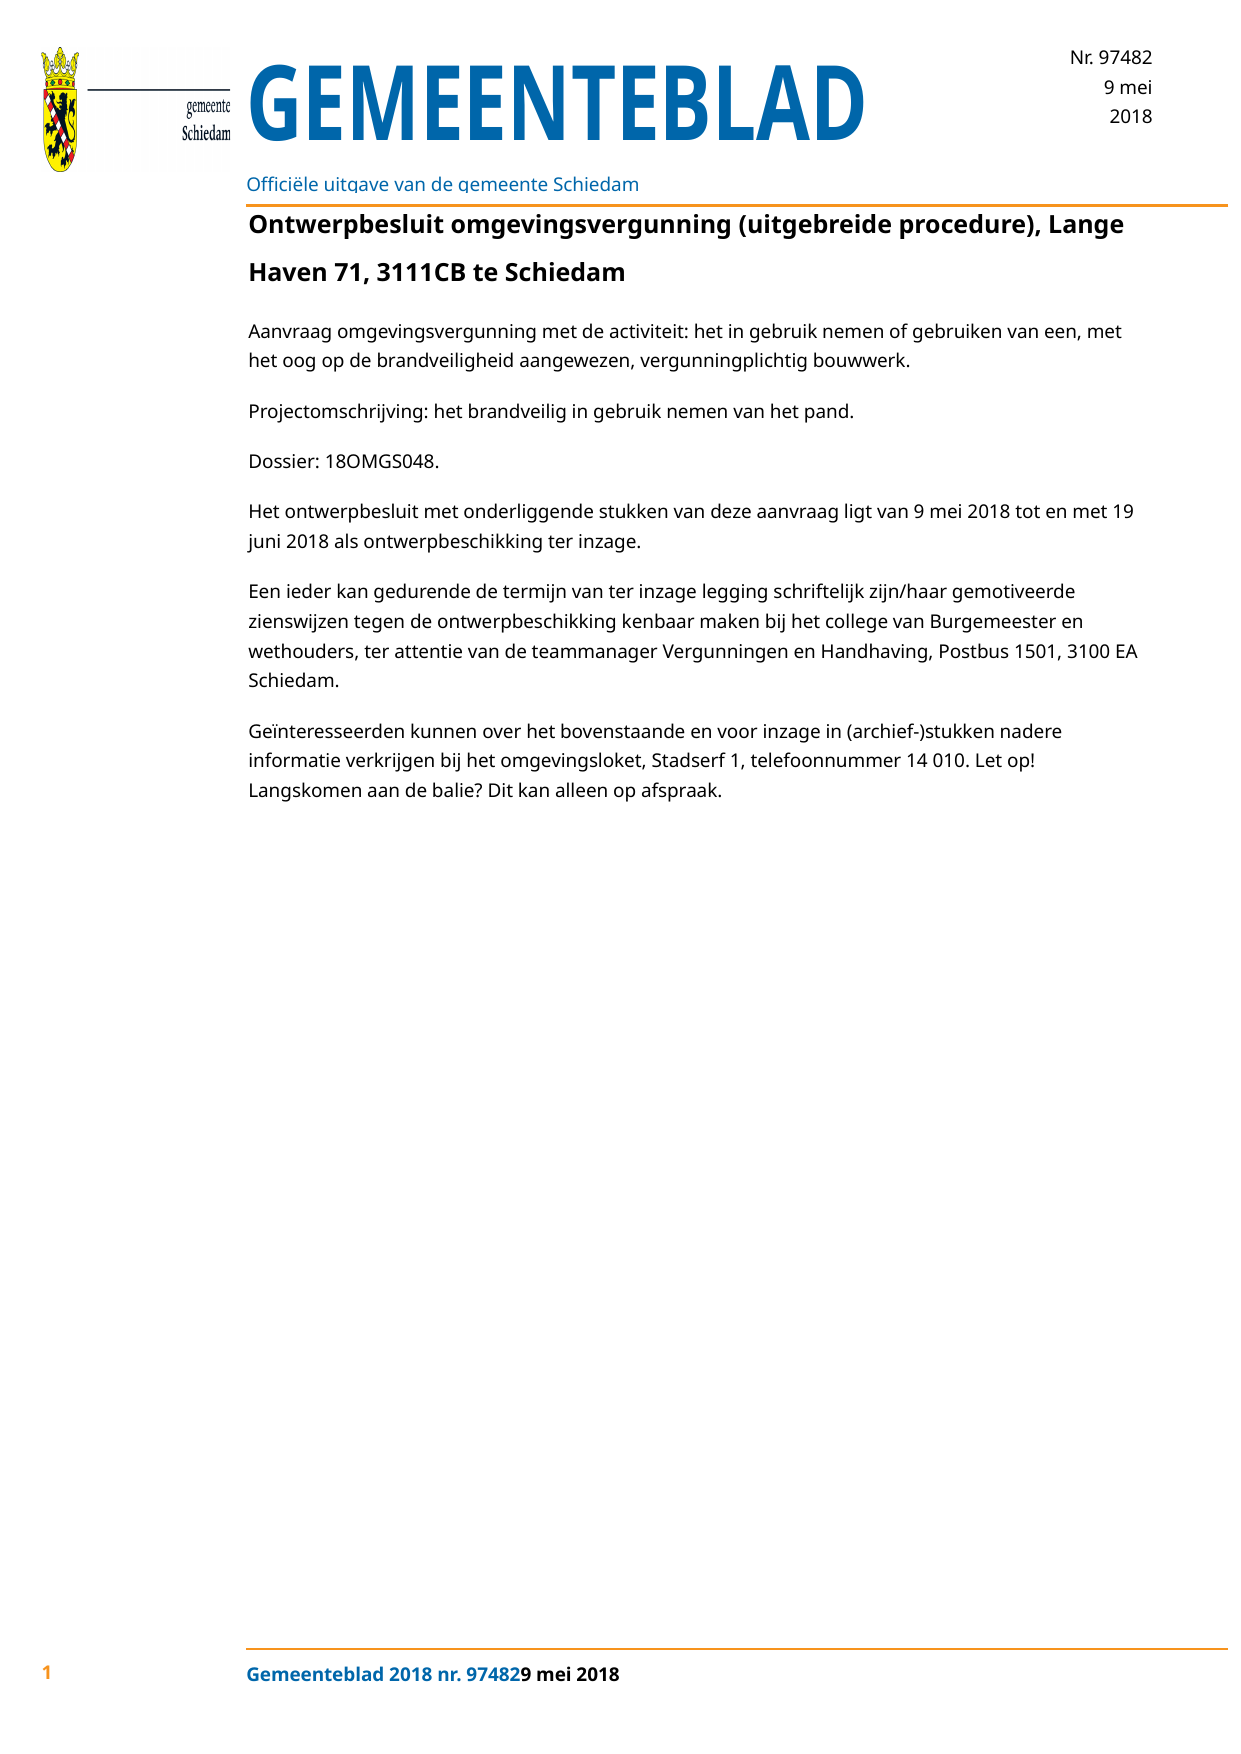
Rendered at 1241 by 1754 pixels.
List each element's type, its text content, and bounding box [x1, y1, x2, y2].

text Projectomschrijving: het brandveilig in gebruik nemen van het pand. [248, 398, 1152, 424]
text Ontwerpbesluit omgevingsvergunning (uitgebreide procedure), Lange Haven 71, 3111CB te Schiedam [248, 207, 1152, 288]
text Het ontwerpbesluit met onderliggende stukken van deze aanvraag ligt van 9 mei 2018 tot en met 19 juni 2018 als ontwerpbeschikking ter inzage. [248, 499, 1152, 554]
text Aanvraag omgevingsvergunning met de activiteit: het in gebruik nemen of gebruiken van een, met het oog op de brandveiligheid aangewezen, vergunningplichtig bouwwerk. [248, 318, 1152, 373]
text Geïnteresseerden kunnen over het bovenstaande en voor inzage in (archief-)stukken nadere informatie verkrijgen bij het omgevingsloket, Stadserf 1, telefoonnummer 14 010. Let op! Langskomen aan de balie? Dit kan alleen op afspraak. [248, 718, 1152, 803]
text Een ieder kan gedurende de termijn van ter inzage legging schriftelijk zijn/haar gemotiveerde zienswijzen tegen de ontwerpbeschikking kenbaar maken bij het college van Burgemeester en wethouders, ter attentie van de teammanager Vergunningen en Handhaving, Postbus 1501, 3100 EA Schiedam. [248, 579, 1152, 693]
picture [41, 47, 231, 172]
text Dossier: 18OMGS048. [248, 448, 1152, 474]
